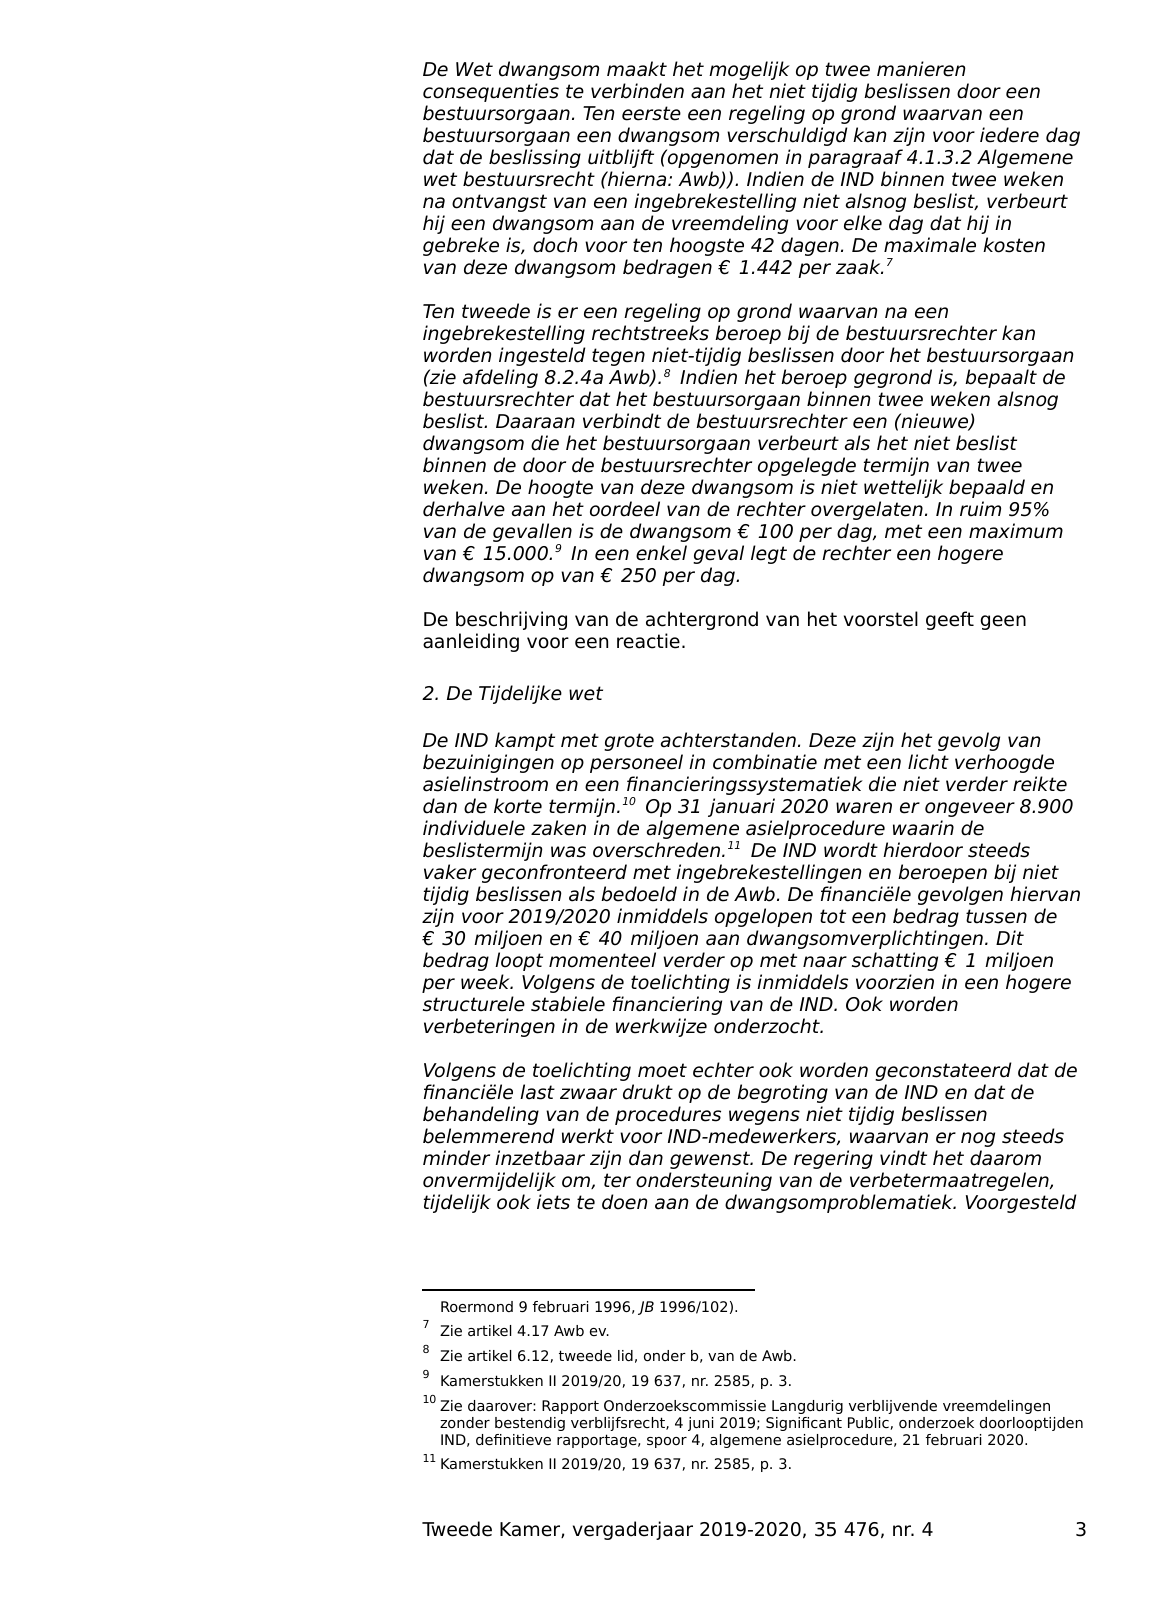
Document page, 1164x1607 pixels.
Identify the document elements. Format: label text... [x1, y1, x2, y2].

text Zie artikel 6.12, tweede lid, onder b, van de Awb. [422, 1343, 1087, 1366]
text Ten tweede is er een regeling op grond waarvan na een ingebrekestelling rechtstreeks beroep bij de bestuursrechter kan worden ingesteld tegen niet-tijdig beslissen door het bestuursorgaan (zie afdeling 8.2.4a Awb). Indien het beroep gegrond is, bepaalt de bestuursrechter dat het bestuursorgaan binnen twee weken alsnog beslist. Daaraan verbindt de bestuursrechter een (nieuwe) dwangsom die het bestuursorgaan verbeurt als het niet beslist binnen de door de bestuursrechter opgelegde termijn van twee weken. De hoogte van deze dwangsom is niet wettelijk bepaald en derhalve aan het oordeel van de rechter overgelaten. In ruim 95% van de gevallen is de dwangsom € 100 per dag, met een maximum van € 15.000. In een enkel geval legt de rechter een hogere dwangsom op van € 250 per dag. [422, 301, 1087, 587]
subtitle 2. De Tijdelijke wet [422, 683, 1087, 705]
text Kamerstukken II 2019/20, 19 637, nr. 2585, p. 3. [422, 1452, 1087, 1474]
text Volgens de toelichting moet echter ook worden geconstateerd dat de financiële last zwaar drukt op de begroting van de IND en dat de behandeling van de procedures wegens niet tijdig beslissen belemmerend werkt voor IND-medewerkers, waarvan er nog steeds minder inzetbaar zijn dan gewenst. De regering vindt het daarom onvermijdelijk om, ter ondersteuning van de verbetermaatregelen, tijdelijk ook iets te doen aan de dwangsomproblematiek. Voorgesteld [422, 1060, 1087, 1214]
text De IND kampt met grote achterstanden. Deze zijn het gevolg van bezuinigingen op personeel in combinatie met een licht verhoogde asielinstroom en een financieringssystematiek die niet verder reikte dan de korte termijn. Op 31 januari 2020 waren er ongeveer 8.900 individuele zaken in de algemene asielprocedure waarin de beslistermijn was overschreden. De IND wordt hierdoor steeds vaker geconfronteerd met ingebrekestellingen en beroepen bij niet tijdig beslissen als bedoeld in de Awb. De financiële gevolgen hiervan zijn voor 2019/2020 inmiddels opgelopen tot een bedrag tussen de € 30 miljoen en € 40 miljoen aan dwangsomverplichtingen. Dit bedrag loopt momenteel verder op met naar schatting € 1 miljoen per week. Volgens de toelichting is inmiddels voorzien in een hogere structurele stabiele financiering van de IND. Ook worden verbeteringen in de werkwijze onderzocht. [422, 730, 1087, 1038]
text De Wet dwangsom maakt het mogelijk op twee manieren consequenties te verbinden aan het niet tijdig beslissen door een bestuursorgaan. Ten eerste een regeling op grond waarvan een bestuursorgaan een dwangsom verschuldigd kan zijn voor iedere dag dat de beslissing uitblijft (opgenomen in paragraaf 4.1.3.2 Algemene wet bestuursrecht (hierna: Awb)). Indien de IND binnen twee weken na ontvangst van een ingebrekestelling niet alsnog beslist, verbeurt hij een dwangsom aan de vreemdeling voor elke dag dat hij in gebreke is, doch voor ten hoogste 42 dagen. De maximale kosten van deze dwangsom bedragen € 1.442 per zaak. [422, 59, 1087, 279]
text De beschrijving van de achtergrond van het voorstel geeft geen aanleiding voor een reactie. [422, 609, 1087, 653]
text Kamerstukken II 2019/20, 19 637, nr. 2585, p. 3. [422, 1368, 1087, 1391]
text Zie artikel 4.17 Awb ev. [422, 1318, 1087, 1341]
text Roermond 9 februari 1996, JB 1996/102). [422, 1299, 1087, 1316]
text Zie daarover: Rapport Onderzoekscommissie Langdurig verblijvende vreemdelingen zonder bestendig verblijfsrecht, 4 juni 2019; Significant Public, onderzoek doorlooptijden IND, definitieve rapportage, spoor 4, algemene asielprocedure, 21 februari 2020. [422, 1393, 1087, 1449]
